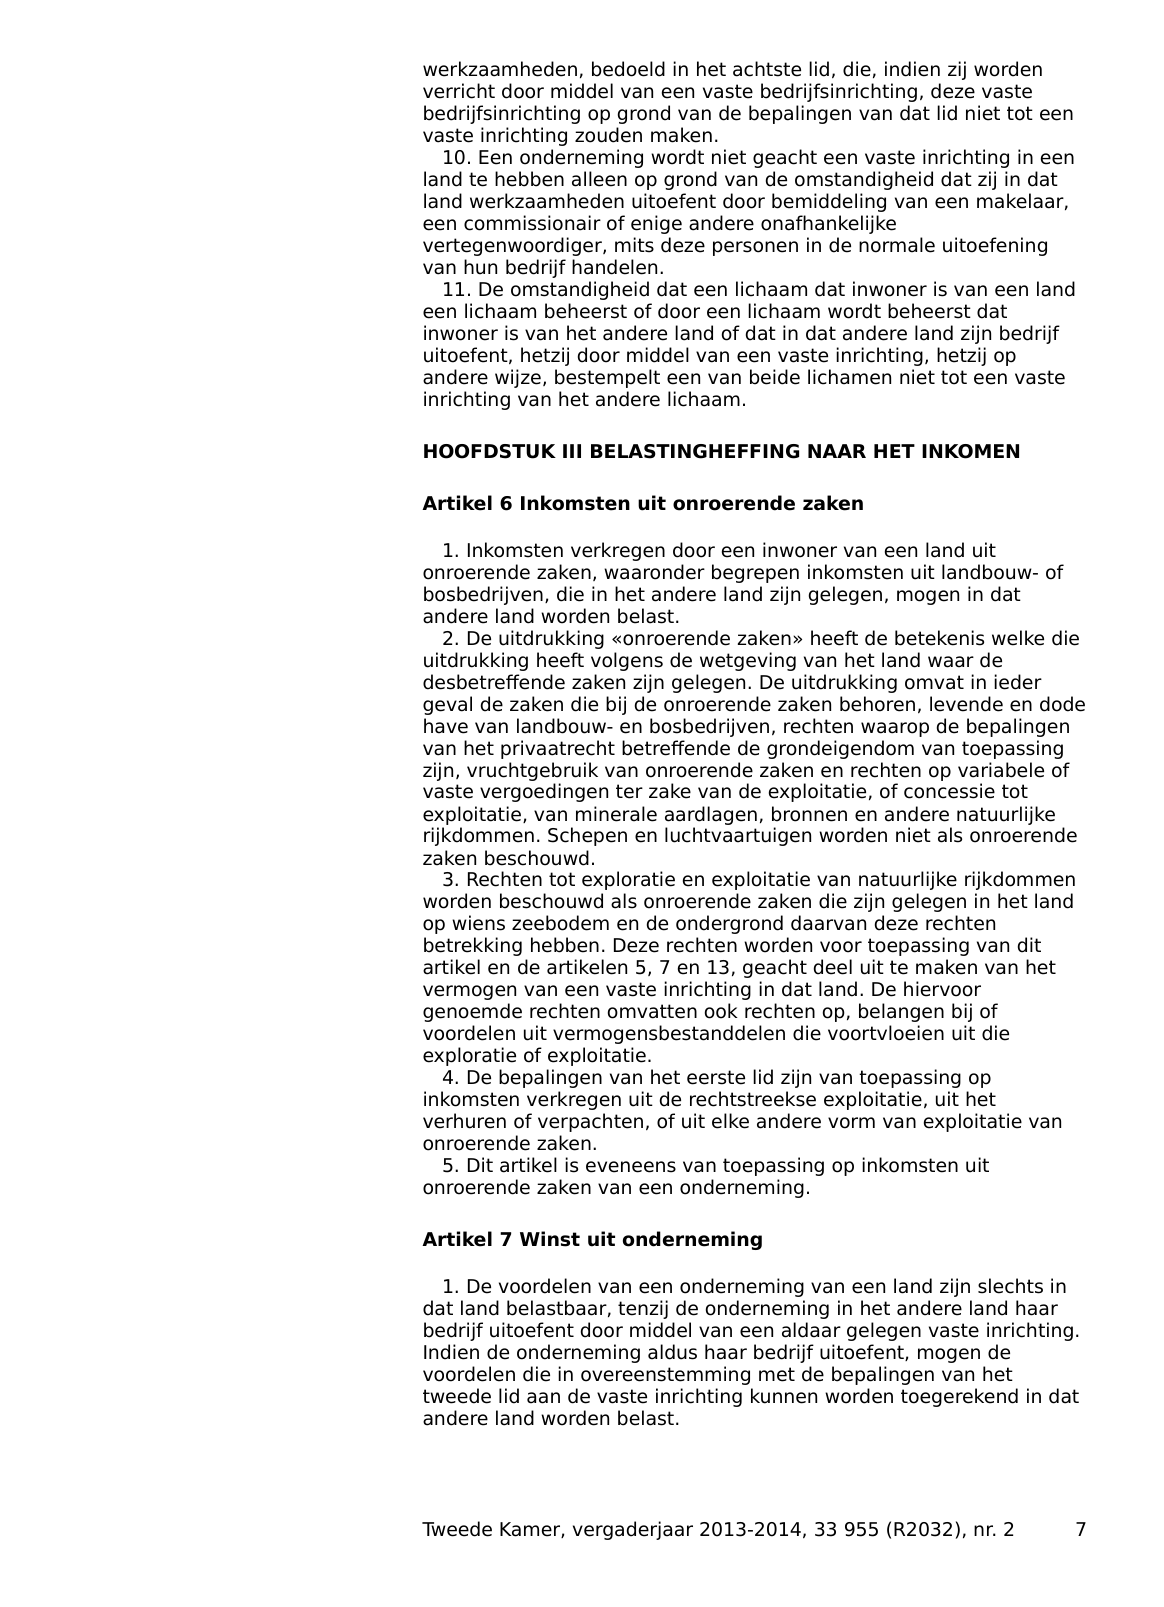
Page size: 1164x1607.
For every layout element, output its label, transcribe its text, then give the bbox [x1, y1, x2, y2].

text 1. De voordelen van een onderneming van een land zijn slechts in dat land belastbaar, tenzij de onderneming in het andere land haar bedrijf uitoefent door middel van een aldaar gelegen vaste inrichting. Indien de onderneming aldus haar bedrijf uitoefent, mogen de voordelen die in overeenstemming met de bepalingen van het tweede lid aan de vaste inrichting kunnen worden toegerekend in dat andere land worden belast. [422, 1276, 1087, 1430]
text 3. Rechten tot exploratie en exploitatie van natuurlijke rijkdommen worden beschouwd als onroerende zaken die zijn gelegen in het land op wiens zeebodem en de ondergrond daarvan deze rechten betrekking hebben. Deze rechten worden voor toepassing van dit artikel en de artikelen 5, 7 en 13, geacht deel uit te maken van het vermogen van een vaste inrichting in dat land. De hiervoor genoemde rechten omvatten ook rechten op, belangen bij of voordelen uit vermogensbestanddelen die voortvloeien uit die exploratie of exploitatie. [422, 869, 1087, 1067]
text 4. De bepalingen van het eerste lid zijn van toepassing op inkomsten verkregen uit de rechtstreekse exploitatie, uit het verhuren of verpachten, of uit elke andere vorm van exploitatie van onroerende zaken. [422, 1067, 1087, 1155]
subtitle Artikel 6 Inkomsten uit onroerende zaken [422, 493, 1087, 515]
subtitle HOOFDSTUK III BELASTINGHEFFING NAAR HET INKOMEN [422, 441, 1087, 463]
text 2. De uitdrukking «onroerende zaken» heeft de betekenis welke die uitdrukking heeft volgens de wetgeving van het land waar de desbetreffende zaken zijn gelegen. De uitdrukking omvat in ieder geval de zaken die bij de onroerende zaken behoren, levende en dode have van landbouw- en bosbedrijven, rechten waarop de bepalingen van het privaatrecht betreffende de grondeigendom van toepassing zijn, vruchtgebruik van onroerende zaken en rechten op variabele of vaste vergoedingen ter zake van de exploitatie, of concessie tot exploitatie, van minerale aardlagen, bronnen en andere natuurlijke rijkdommen. Schepen en luchtvaartuigen worden niet als onroerende zaken beschouwd. [422, 628, 1087, 869]
text werkzaamheden, bedoeld in het achtste lid, die, indien zij worden verricht door middel van een vaste bedrijfsinrichting, deze vaste bedrijfsinrichting op grond van de bepalingen van dat lid niet tot een vaste inrichting zouden maken. [422, 59, 1087, 147]
text 5. Dit artikel is eveneens van toepassing op inkomsten uit onroerende zaken van een onderneming. [422, 1155, 1087, 1199]
text 1. Inkomsten verkregen door een inwoner van een land uit onroerende zaken, waaronder begrepen inkomsten uit landbouw- of bosbedrijven, die in het andere land zijn gelegen, mogen in dat andere land worden belast. [422, 540, 1087, 628]
text 11. De omstandigheid dat een lichaam dat inwoner is van een land een lichaam beheerst of door een lichaam wordt beheerst dat inwoner is van het andere land of dat in dat andere land zijn bedrijf uitoefent, hetzij door middel van een vaste inrichting, hetzij op andere wijze, bestempelt een van beide lichamen niet tot een vaste inrichting van het andere lichaam. [422, 279, 1087, 411]
subtitle Artikel 7 Winst uit onderneming [422, 1229, 1087, 1251]
text 10. Een onderneming wordt niet geacht een vaste inrichting in een land te hebben alleen op grond van de omstandigheid dat zij in dat land werkzaamheden uitoefent door bemiddeling van een makelaar, een commissionair of enige andere onafhankelijke vertegenwoordiger, mits deze personen in de normale uitoefening van hun bedrijf handelen. [422, 147, 1087, 279]
